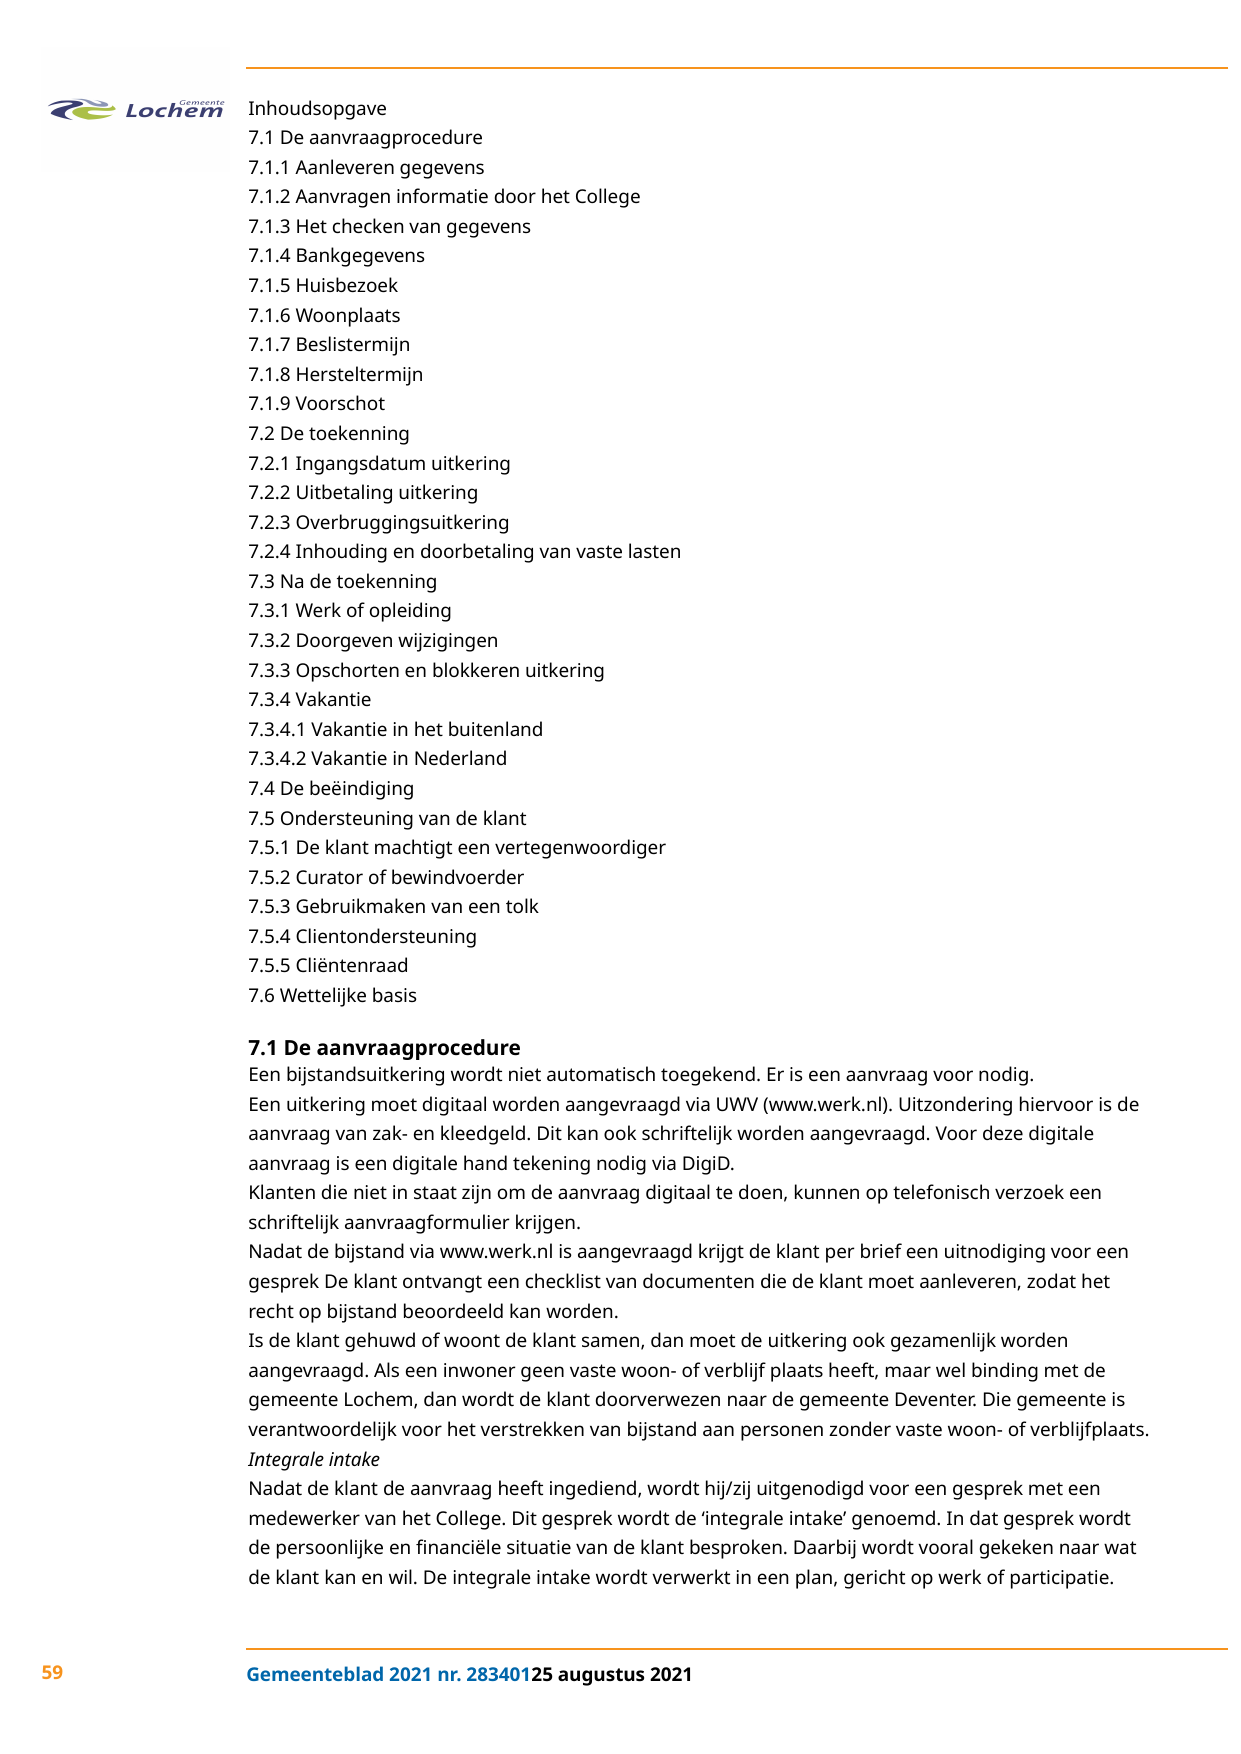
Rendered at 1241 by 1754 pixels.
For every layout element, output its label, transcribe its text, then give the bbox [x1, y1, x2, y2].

text 7.1 De aanvraagprocedure [248, 124, 1152, 150]
text Is de klant gehuwd of woont de klant samen, dan moet de uitkering ook gezamenlijk worden aangevraagd. Als een inwoner geen vaste woon- of verblijf plaats heeft, maar wel binding met de gemeente Lochem, dan wordt de klant doorverwezen naar de gemeente Deventer. Die gemeente is verantwoordelijk voor het verstrekken van bijstand aan personen zonder vaste woon- of verblijfplaats. [248, 1327, 1152, 1442]
text Integrale intake [248, 1446, 1152, 1471]
text Een uitkering moet digitaal worden aangevraagd via UWV (www.werk.nl). Uitzondering hiervoor is de aanvraag van zak- en kleedgeld. Dit kan ook schriftelijk worden aangevraagd. Voor deze digitale aanvraag is een digitale hand tekening nodig via DigiD. [248, 1091, 1152, 1176]
text 7.2.1 Ingangsdatum uitkering [248, 450, 1152, 476]
text 7.5.4 Clientondersteuning [248, 923, 1152, 949]
text 7.1.2 Aanvragen informatie door het College [248, 183, 1152, 209]
text Klanten die niet in staat zijn om de aanvraag digitaal te doen, kunnen op telefonisch verzoek een schriftelijk aanvraagformulier krijgen. [248, 1179, 1152, 1235]
picture [41, 47, 231, 172]
text 7.5.1 De klant machtigt een vertegenwoordiger [248, 834, 1152, 860]
text 7.3.3 Opschorten en blokkeren uitkering [248, 657, 1152, 683]
text 7.6 Wettelijke basis [248, 982, 1152, 1008]
text 7.1.8 Hersteltermijn [248, 361, 1152, 387]
text Nadat de bijstand via www.werk.nl is aangevraagd krijgt de klant per brief een uitnodiging voor een gesprek De klant ontvangt een checklist van documenten die de klant moet aanleveren, zodat het recht op bijstand beoordeeld kan worden. [248, 1239, 1152, 1323]
text 7.1.4 Bankgegevens [248, 243, 1152, 268]
text 7.5 Ondersteuning van de klant [248, 805, 1152, 831]
text Inhoudsopgave [248, 95, 1152, 121]
text 7.1 De aanvraagprocedure [248, 1033, 1152, 1061]
text 7.3.2 Doorgeven wijzigingen [248, 627, 1152, 653]
text 7.3.4.1 Vakantie in het buitenland [248, 716, 1152, 742]
text 7.5.5 Cliëntenraad [248, 953, 1152, 978]
text 7.5.2 Curator of bewindvoerder [248, 864, 1152, 890]
text 7.2.4 Inhouding en doorbetaling van vaste lasten [248, 538, 1152, 564]
text 7.3.4 Vakantie [248, 686, 1152, 712]
text 7.3 Na de toekenning [248, 568, 1152, 594]
text 7.2.2 Uitbetaling uitkering [248, 479, 1152, 505]
text 7.1.5 Huisbezoek [248, 272, 1152, 298]
text 7.1.6 Woonplaats [248, 302, 1152, 328]
text 7.1.9 Voorschot [248, 391, 1152, 416]
text 7.2 De toekenning [248, 420, 1152, 446]
text 7.5.3 Gebruikmaken van een tolk [248, 893, 1152, 919]
text Een bijstandsuitkering wordt niet automatisch toegekend. Er is een aanvraag voor nodig. [248, 1061, 1152, 1087]
text 7.3.1 Werk of opleiding [248, 598, 1152, 623]
text 7.1.3 Het checken van gegevens [248, 213, 1152, 239]
text 7.4 De beëindiging [248, 775, 1152, 801]
text 7.1.1 Aanleveren gegevens [248, 154, 1152, 180]
text 7.3.4.2 Vakantie in Nederland [248, 746, 1152, 771]
text Nadat de klant de aanvraag heeft ingediend, wordt hij/zij uitgenodigd voor een gesprek met een medewerker van het College. Dit gesprek wordt de ‘integrale intake’ genoemd. In dat gesprek wordt de persoonlijke en financiële situatie van de klant besproken. Daarbij wordt vooral gekeken naar wat de klant kan en wil. De integrale intake wordt verwerkt in een plan, gericht op werk of participatie. [248, 1475, 1152, 1590]
text 7.2.3 Overbruggingsuitkering [248, 509, 1152, 535]
text 7.1.7 Beslistermijn [248, 331, 1152, 357]
